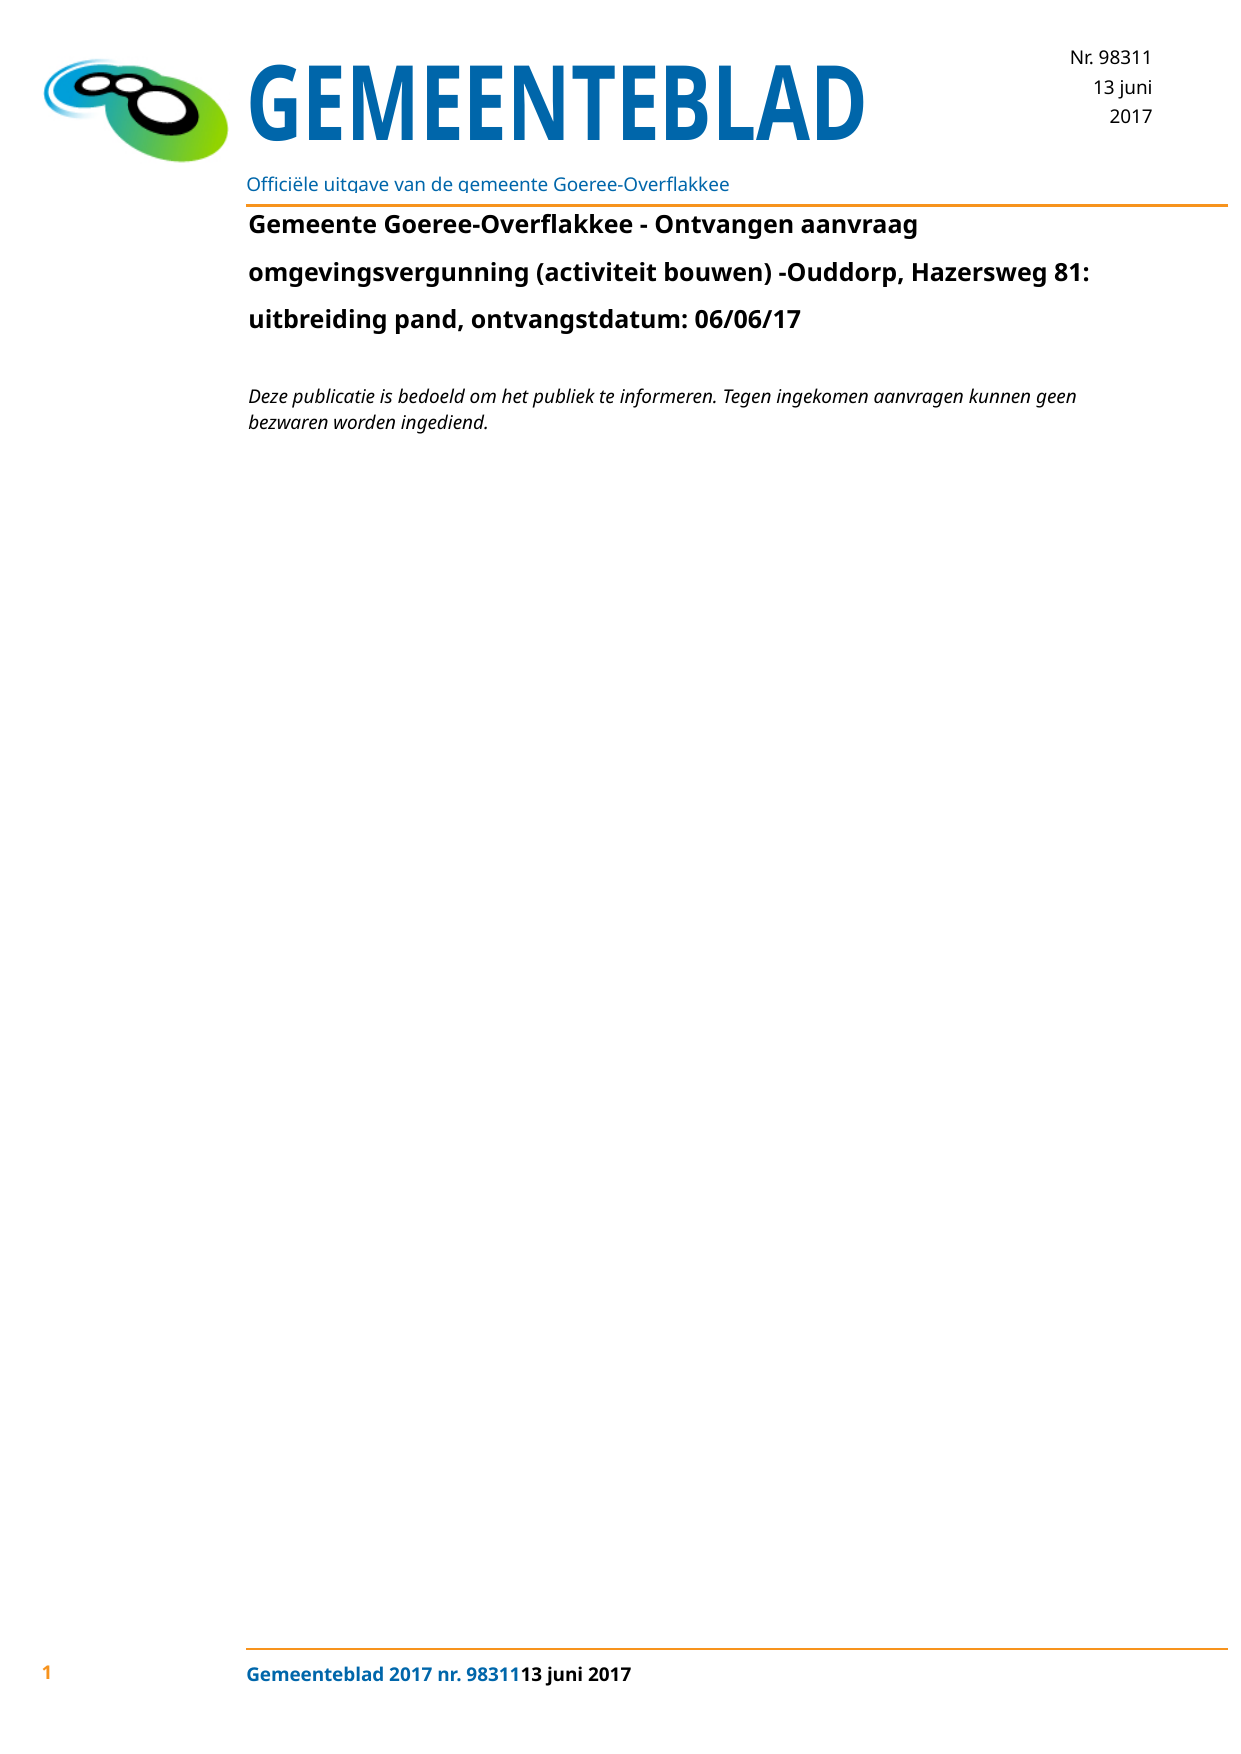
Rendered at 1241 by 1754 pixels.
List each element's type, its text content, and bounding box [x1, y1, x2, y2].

text Deze publicatie is bedoeld om het publiek te informeren. Tegen ingekomen aanvragen kunnen geen bezwaren worden ingediend. [248, 384, 1152, 435]
text Gemeente Goeree-Overflakkee - Ontvangen aanvraag omgevingsvergunning (activiteit bouwen) -Ouddorp, Hazersweg 81: uitbreiding pand, ontvangstdatum: 06/06/17 [248, 207, 1152, 336]
picture [41, 47, 231, 172]
